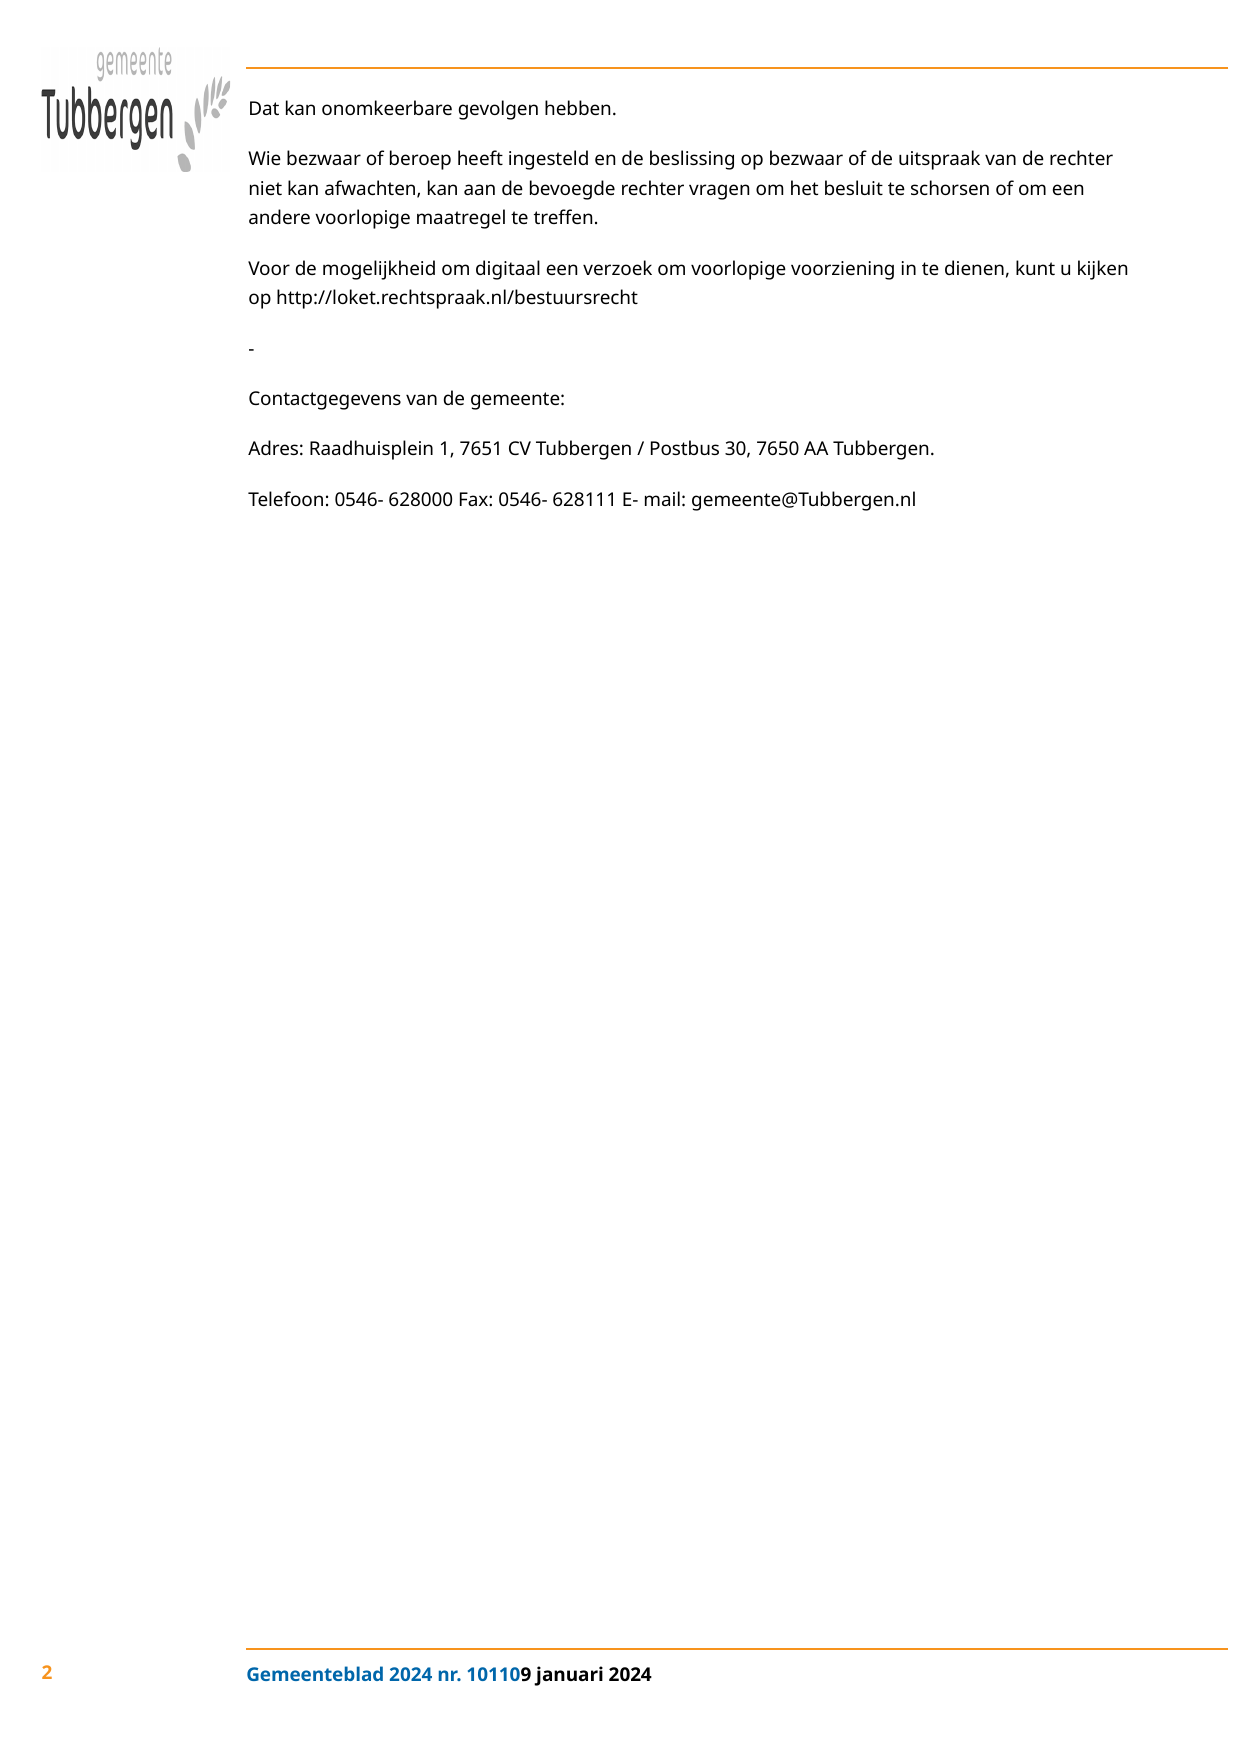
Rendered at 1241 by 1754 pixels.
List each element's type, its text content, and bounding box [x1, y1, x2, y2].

text Adres: Raadhuisplein 1, 7651 CV Tubbergen / Postbus 30, 7650 AA Tubbergen. [248, 436, 1152, 461]
text - [248, 335, 1152, 361]
text Voor de mogelijkheid om digitaal een verzoek om voorlopige voorziening in te dienen, kunt u kijken op http://loket.rechtspraak.nl/bestuursrecht [248, 255, 1152, 310]
text Dat kan onomkeerbare gevolgen hebben. [248, 95, 1152, 121]
text Telefoon: 0546- 628000 Fax: 0546- 628111 E- mail: gemeente@Tubbergen.nl [248, 486, 1152, 512]
text Wie bezwaar of beroep heeft ingesteld en de beslissing op bezwaar of de uitspraak van de rechter niet kan afwachten, kan aan de bevoegde rechter vragen om het besluit te schorsen of om een andere voorlopige maatregel te treffen. [248, 145, 1152, 230]
picture [41, 47, 231, 172]
text Contactgegevens van de gemeente: [248, 385, 1152, 411]
